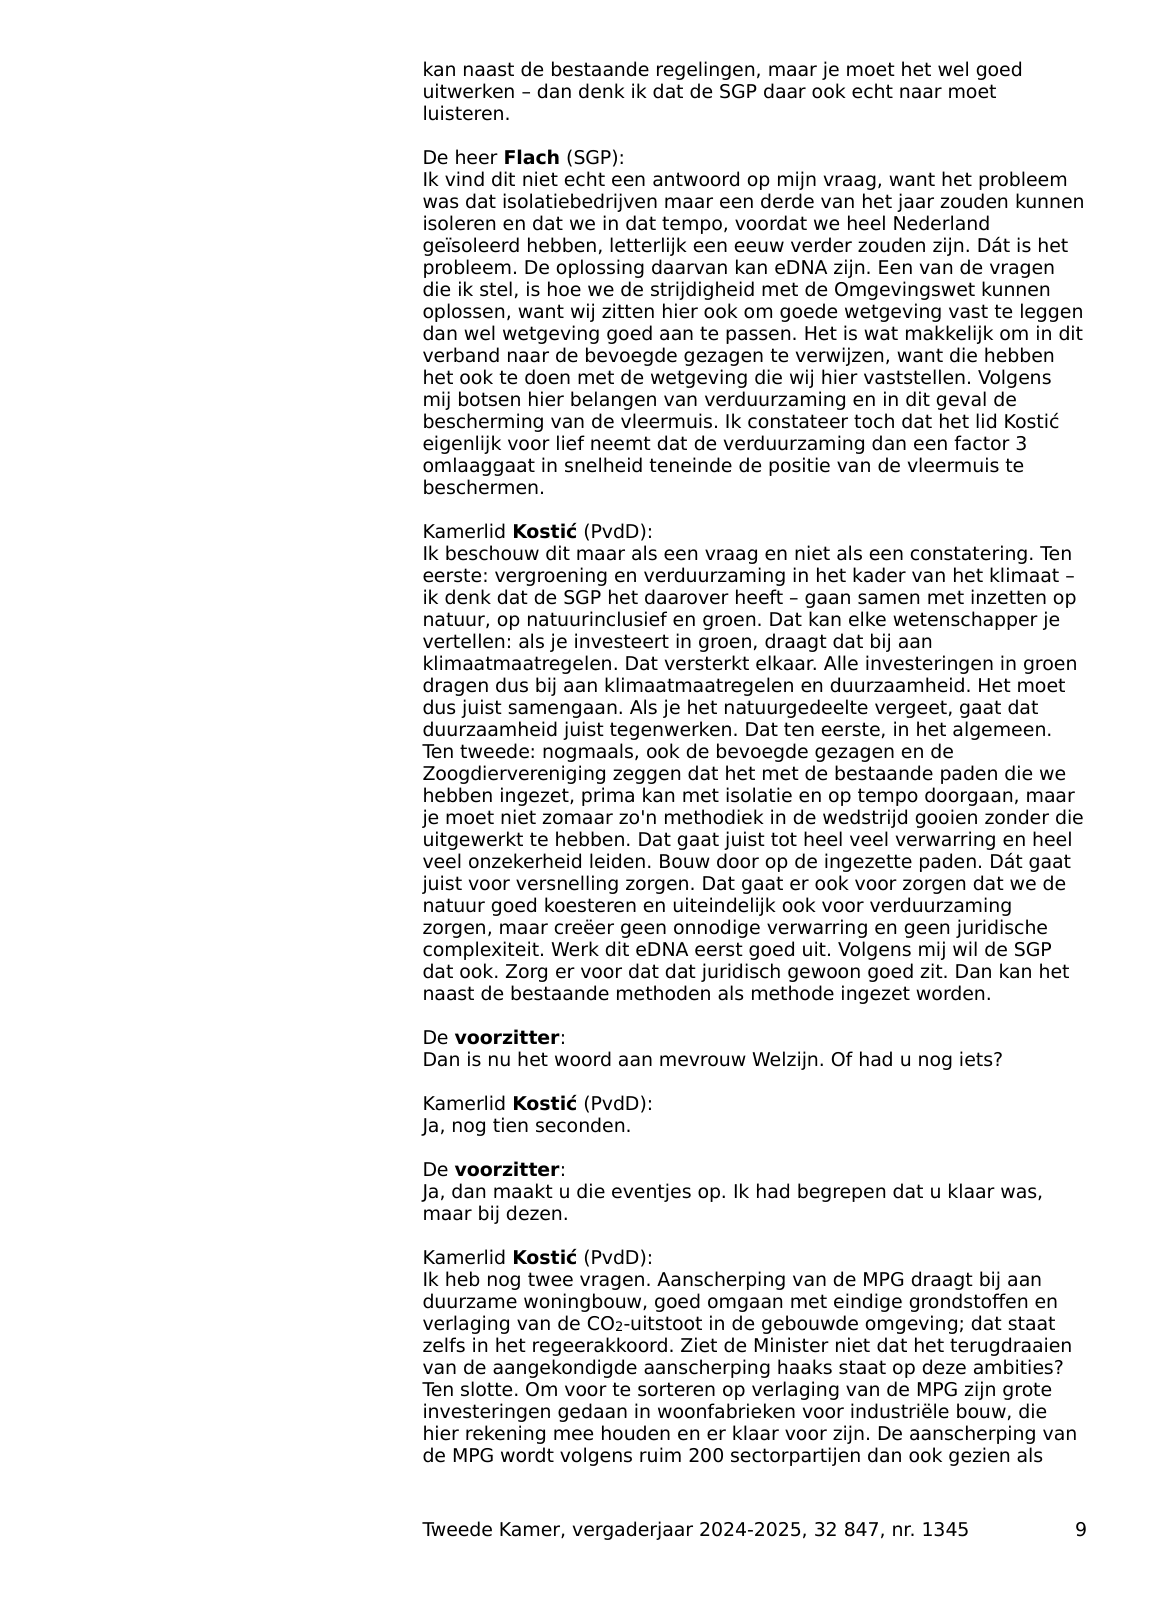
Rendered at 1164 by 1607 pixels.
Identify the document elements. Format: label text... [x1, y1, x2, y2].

text Kamerlid Kostić (PvdD): [422, 521, 1087, 543]
text De heer Flach (SGP): [422, 147, 1087, 169]
text Ik heb nog twee vragen. Aanscherping van de MPG draagt bij aan duurzame woningbouw, goed omgaan met eindige grondstoffen en verlaging van de CO2-uitstoot in de gebouwde omgeving; dat staat zelfs in het regeerakkoord. Ziet de Minister niet dat het terugdraaien van de aangekondigde aanscherping haaks staat op deze ambities? [422, 1269, 1087, 1379]
text Ik vind dit niet echt een antwoord op mijn vraag, want het probleem was dat isolatiebedrijven maar een derde van het jaar zouden kunnen isoleren en dat we in dat tempo, voordat we heel Nederland geïsoleerd hebben, letterlijk een eeuw verder zouden zijn. Dát is het probleem. De oplossing daarvan kan eDNA zijn. Een van de vragen die ik stel, is hoe we de strijdigheid met de Omgevingswet kunnen oplossen, want wij zitten hier ook om goede wetgeving vast te leggen dan wel wetgeving goed aan te passen. Het is wat makkelijk om in dit verband naar de bevoegde gezagen te verwijzen, want die hebben het ook te doen met de wetgeving die wij hier vaststellen. Volgens mij botsen hier belangen van verduurzaming en in dit geval de bescherming van de vleermuis. Ik constateer toch dat het lid Kostić eigenlijk voor lief neemt dat de verduurzaming dan een factor 3 omlaaggaat in snelheid teneinde de positie van de vleermuis te beschermen. [422, 169, 1087, 499]
text Dan is nu het woord aan mevrouw Welzijn. Of had u nog iets? [422, 1049, 1087, 1071]
text Kamerlid Kostić (PvdD): [422, 1093, 1087, 1115]
text Ja, nog tien seconden. [422, 1115, 1087, 1137]
text De voorzitter: [422, 1027, 1087, 1049]
text Ten slotte. Om voor te sorteren op verlaging van de MPG zijn grote investeringen gedaan in woonfabrieken voor industriële bouw, die hier rekening mee houden en er klaar voor zijn. De aanscherping van de MPG wordt volgens ruim 200 sectorpartijen dan ook gezien als [422, 1379, 1087, 1467]
text Ten tweede: nogmaals, ook de bevoegde gezagen en de Zoogdiervereniging zeggen dat het met de bestaande paden die we hebben ingezet, prima kan met isolatie en op tempo doorgaan, maar je moet niet zomaar zo'n methodiek in de wedstrijd gooien zonder die uitgewerkt te hebben. Dat gaat juist tot heel veel verwarring en heel veel onzekerheid leiden. Bouw door op de ingezette paden. Dát gaat juist voor versnelling zorgen. Dat gaat er ook voor zorgen dat we de natuur goed koesteren en uiteindelijk ook voor verduurzaming zorgen, maar creëer geen onnodige verwarring en geen juridische complexiteit. Werk dit eDNA eerst goed uit. Volgens mij wil de SGP dat ook. Zorg er voor dat dat juridisch gewoon goed zit. Dan kan het naast de bestaande methoden als methode ingezet worden. [422, 741, 1087, 1004]
text Ik beschouw dit maar als een vraag en niet als een constatering. Ten eerste: vergroening en verduurzaming in het kader van het klimaat – ik denk dat de SGP het daarover heeft – gaan samen met inzetten op natuur, op natuurinclusief en groen. Dat kan elke wetenschapper je vertellen: als je investeert in groen, draagt dat bij aan klimaatmaatregelen. Dat versterkt elkaar. Alle investeringen in groen dragen dus bij aan klimaatmaatregelen en duurzaamheid. Het moet dus juist samengaan. Als je het natuurgedeelte vergeet, gaat dat duurzaamheid juist tegenwerken. Dat ten eerste, in het algemeen. [422, 543, 1087, 741]
text kan naast de bestaande regelingen, maar je moet het wel goed uitwerken – dan denk ik dat de SGP daar ook echt naar moet luisteren. [422, 59, 1087, 125]
text Kamerlid Kostić (PvdD): [422, 1247, 1087, 1269]
text De voorzitter: [422, 1159, 1087, 1181]
text Ja, dan maakt u die eventjes op. Ik had begrepen dat u klaar was, maar bij dezen. [422, 1181, 1087, 1225]
